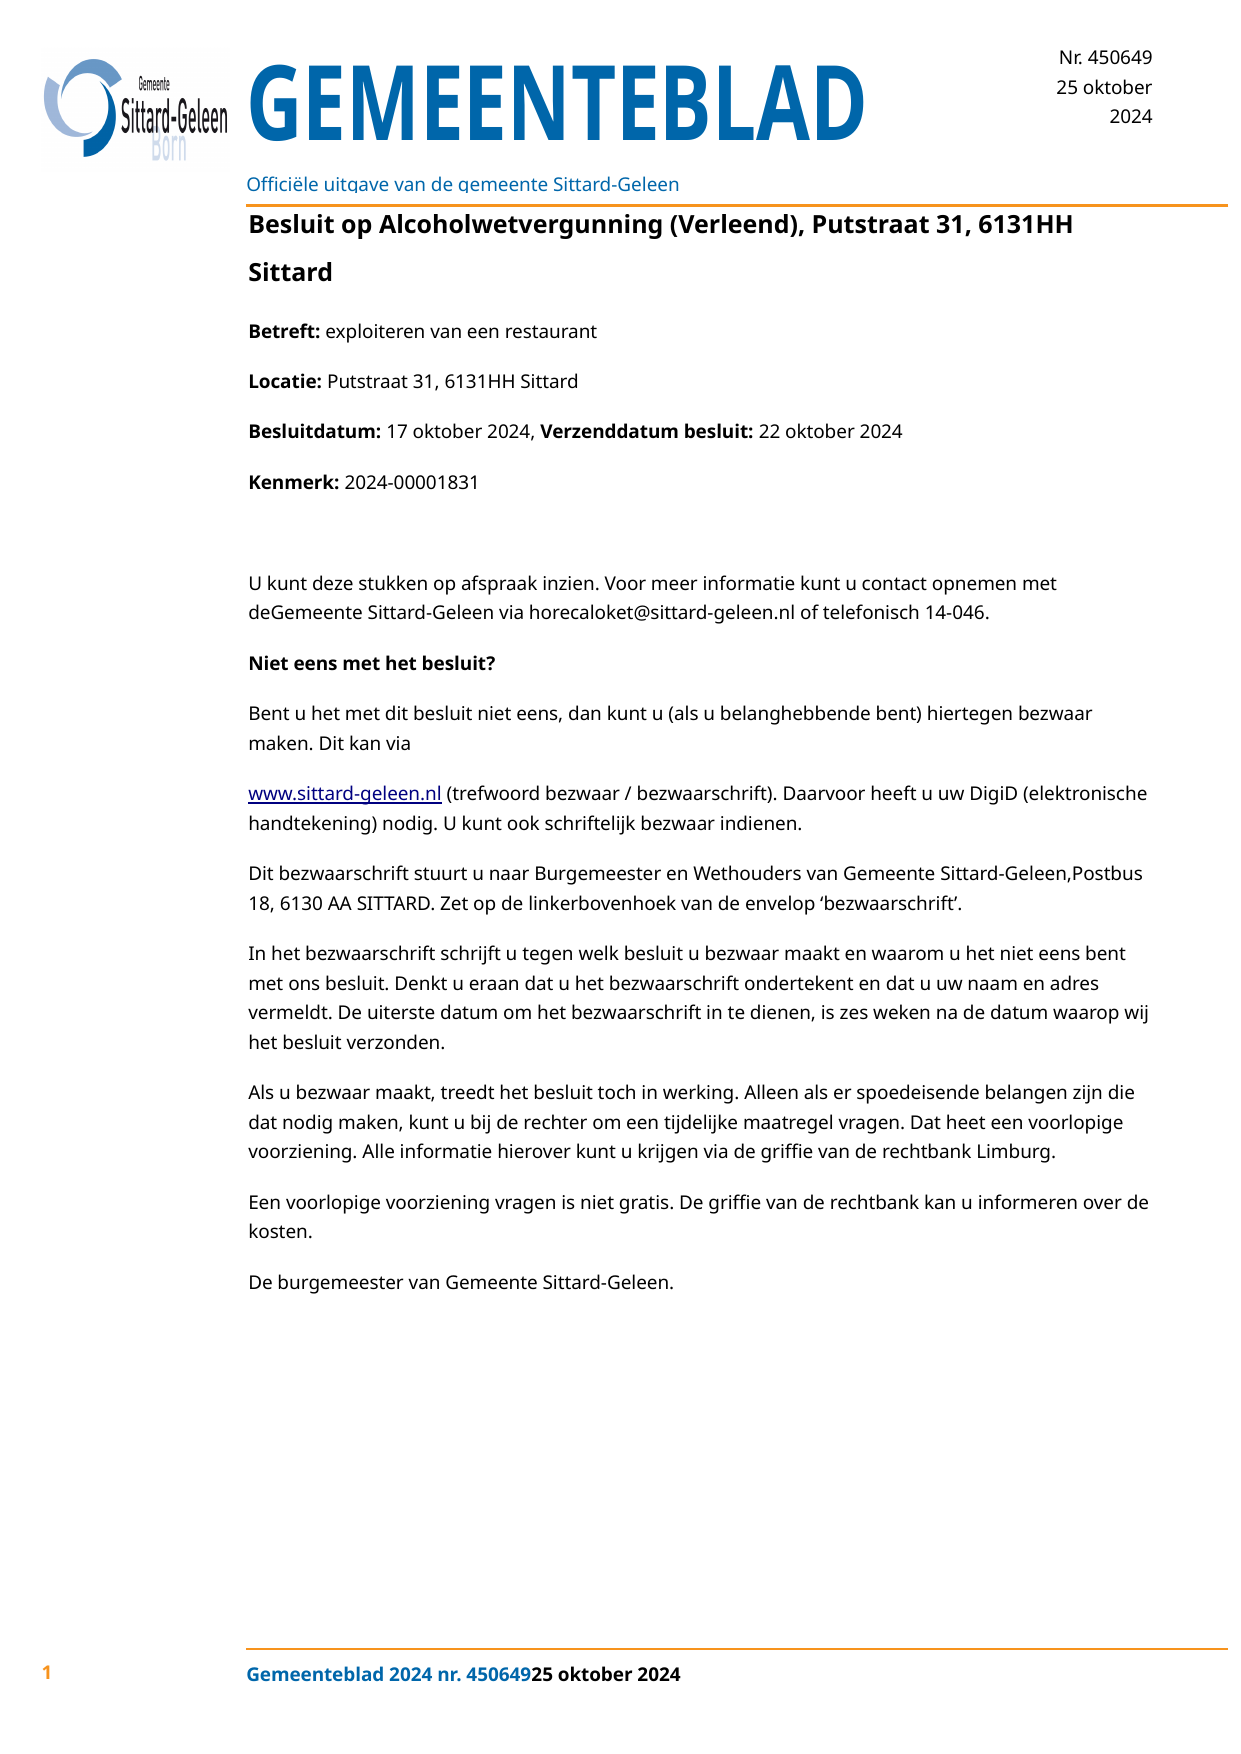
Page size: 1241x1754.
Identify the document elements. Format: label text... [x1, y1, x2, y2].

text Locatie: Putstraat 31, 6131HH Sittard [248, 368, 1152, 394]
text Betreft: exploiteren van een restaurant [248, 318, 1152, 344]
text Een voorlopige voorziening vragen is niet gratis. De griffie van de rechtbank kan u informeren over de kosten. [248, 1189, 1152, 1244]
text Bent u het met dit besluit niet eens, dan kunt u (als u belanghebbende bent) hiertegen bezwaar maken. Dit kan via [248, 700, 1152, 756]
picture [41, 47, 231, 172]
text In het bezwaarschrift schrijft u tegen welk besluit u bezwaar maakt en waarom u het niet eens bent met ons besluit. Denkt u eraan dat u het bezwaarschrift ondertekent en dat u uw naam en adres vermeldt. De uiterste datum om het bezwaarschrift in te dienen, is zes weken na de datum waarop wij het besluit verzonden. [248, 940, 1152, 1055]
text Niet eens met het besluit? [248, 650, 1152, 676]
text Kenmerk: 2024-00001831 [248, 469, 1152, 495]
text Besluit op Alcoholwetvergunning (Verleend), Putstraat 31, 6131HH Sittard [248, 207, 1152, 288]
text Als u bezwaar maakt, treedt het besluit toch in werking. Alleen als er spoedeisende belangen zijn die dat nodig maken, kunt u bij de rechter om een tijdelijke maatregel vragen. Dat heet een voorlopige voorziening. Alle informatie hierover kunt u krijgen via de griffie van de rechtbank Limburg. [248, 1079, 1152, 1164]
text De burgemeester van Gemeente Sittard-Geleen. [248, 1269, 1152, 1295]
text U kunt deze stukken op afspraak inzien. Voor meer informatie kunt u contact opnemen met deGemeente Sittard-Geleen via horecaloket@sittard-geleen.nl of telefonisch 14-046. [248, 570, 1152, 625]
text www.sittard-geleen.nl (trefwoord bezwaar / bezwaarschrift). Daarvoor heeft u uw DigiD (elektronische handtekening) nodig. U kunt ook schriftelijk bezwaar indienen. [248, 780, 1152, 836]
text Dit bezwaarschrift stuurt u naar Burgemeester en Wethouders van Gemeente Sittard-Geleen,Postbus 18, 6130 AA SITTARD. Zet op de linkerbovenhoek van de envelop ‘bezwaarschrift’. [248, 860, 1152, 916]
text Besluitdatum: 17 oktober 2024, Verzenddatum besluit: 22 oktober 2024 [248, 419, 1152, 444]
